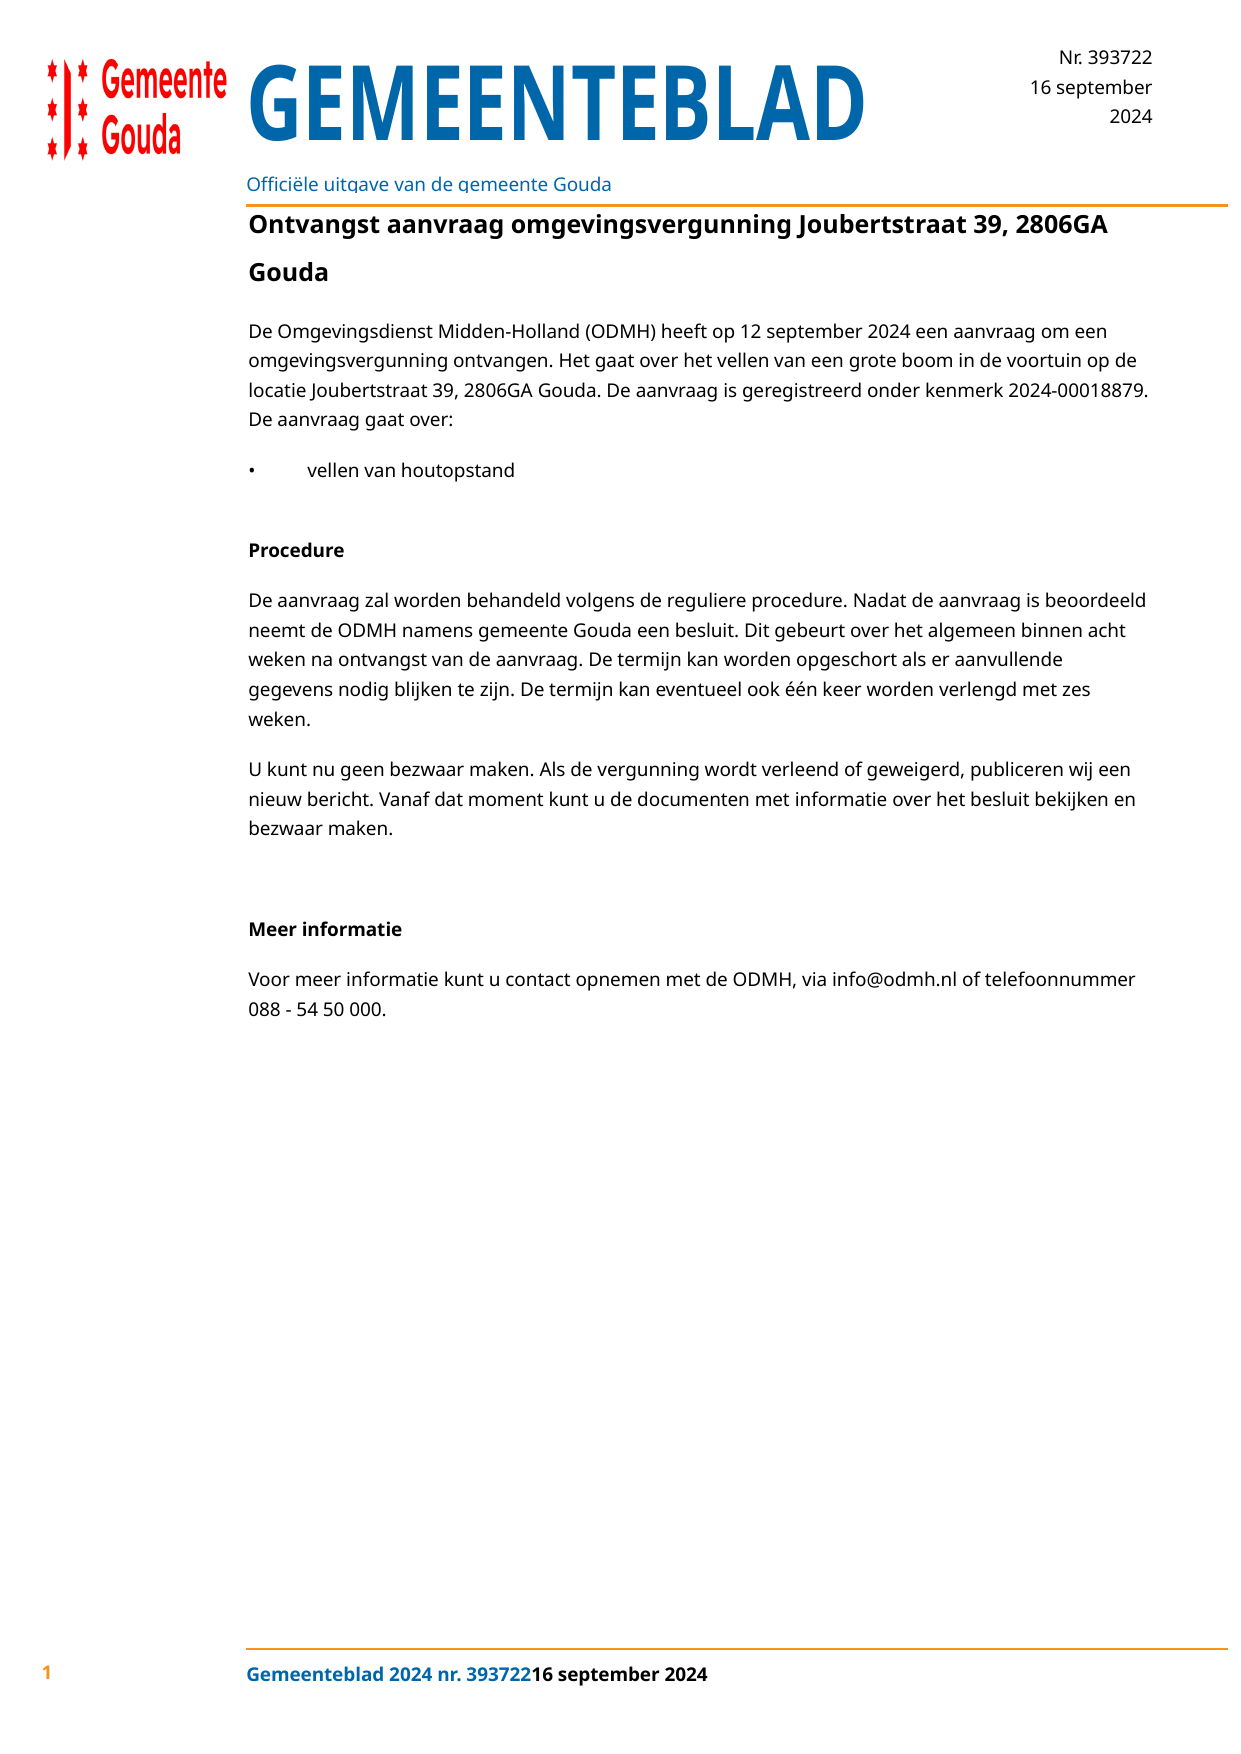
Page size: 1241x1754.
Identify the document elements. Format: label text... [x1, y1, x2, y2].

picture [41, 47, 231, 172]
text Procedure [248, 537, 1152, 563]
text De Omgevingsdienst Midden-Holland (ODMH) heeft op 12 september 2024 een aanvraag om een omgevingsvergunning ontvangen. Het gaat over het vellen van een grote boom in de voortuin op de locatie Joubertstraat 39, 2806GA Gouda. De aanvraag is geregistreerd onder kenmerk 2024-00018879. De aanvraag gaat over: [248, 318, 1152, 432]
text Voor meer informatie kunt u contact opnemen met de ODMH, via info@odmh.nl of telefoonnummer 088 - 54 50 000. [248, 967, 1152, 1022]
text U kunt nu geen bezwaar maken. Als de vergunning wordt verleend of geweigerd, publiceren wij een nieuw bericht. Vanaf dat moment kunt u de documenten met informatie over het besluit bekijken en bezwaar maken. [248, 756, 1152, 841]
list vellen van houtopstand [248, 457, 1152, 483]
text Meer informatie [248, 916, 1152, 942]
text De aanvraag zal worden behandeld volgens de reguliere procedure. Nadat de aanvraag is beoordeeld neemt de ODMH namens gemeente Gouda een besluit. Dit gebeurt over het algemeen binnen acht weken na ontvangst van de aanvraag. De termijn kan worden opgeschort als er aanvullende gegevens nodig blijken te zijn. De termijn kan eventueel ook één keer worden verlengd met zes weken. [248, 587, 1152, 732]
text Ontvangst aanvraag omgevingsvergunning Joubertstraat 39, 2806GA Gouda [248, 207, 1152, 288]
